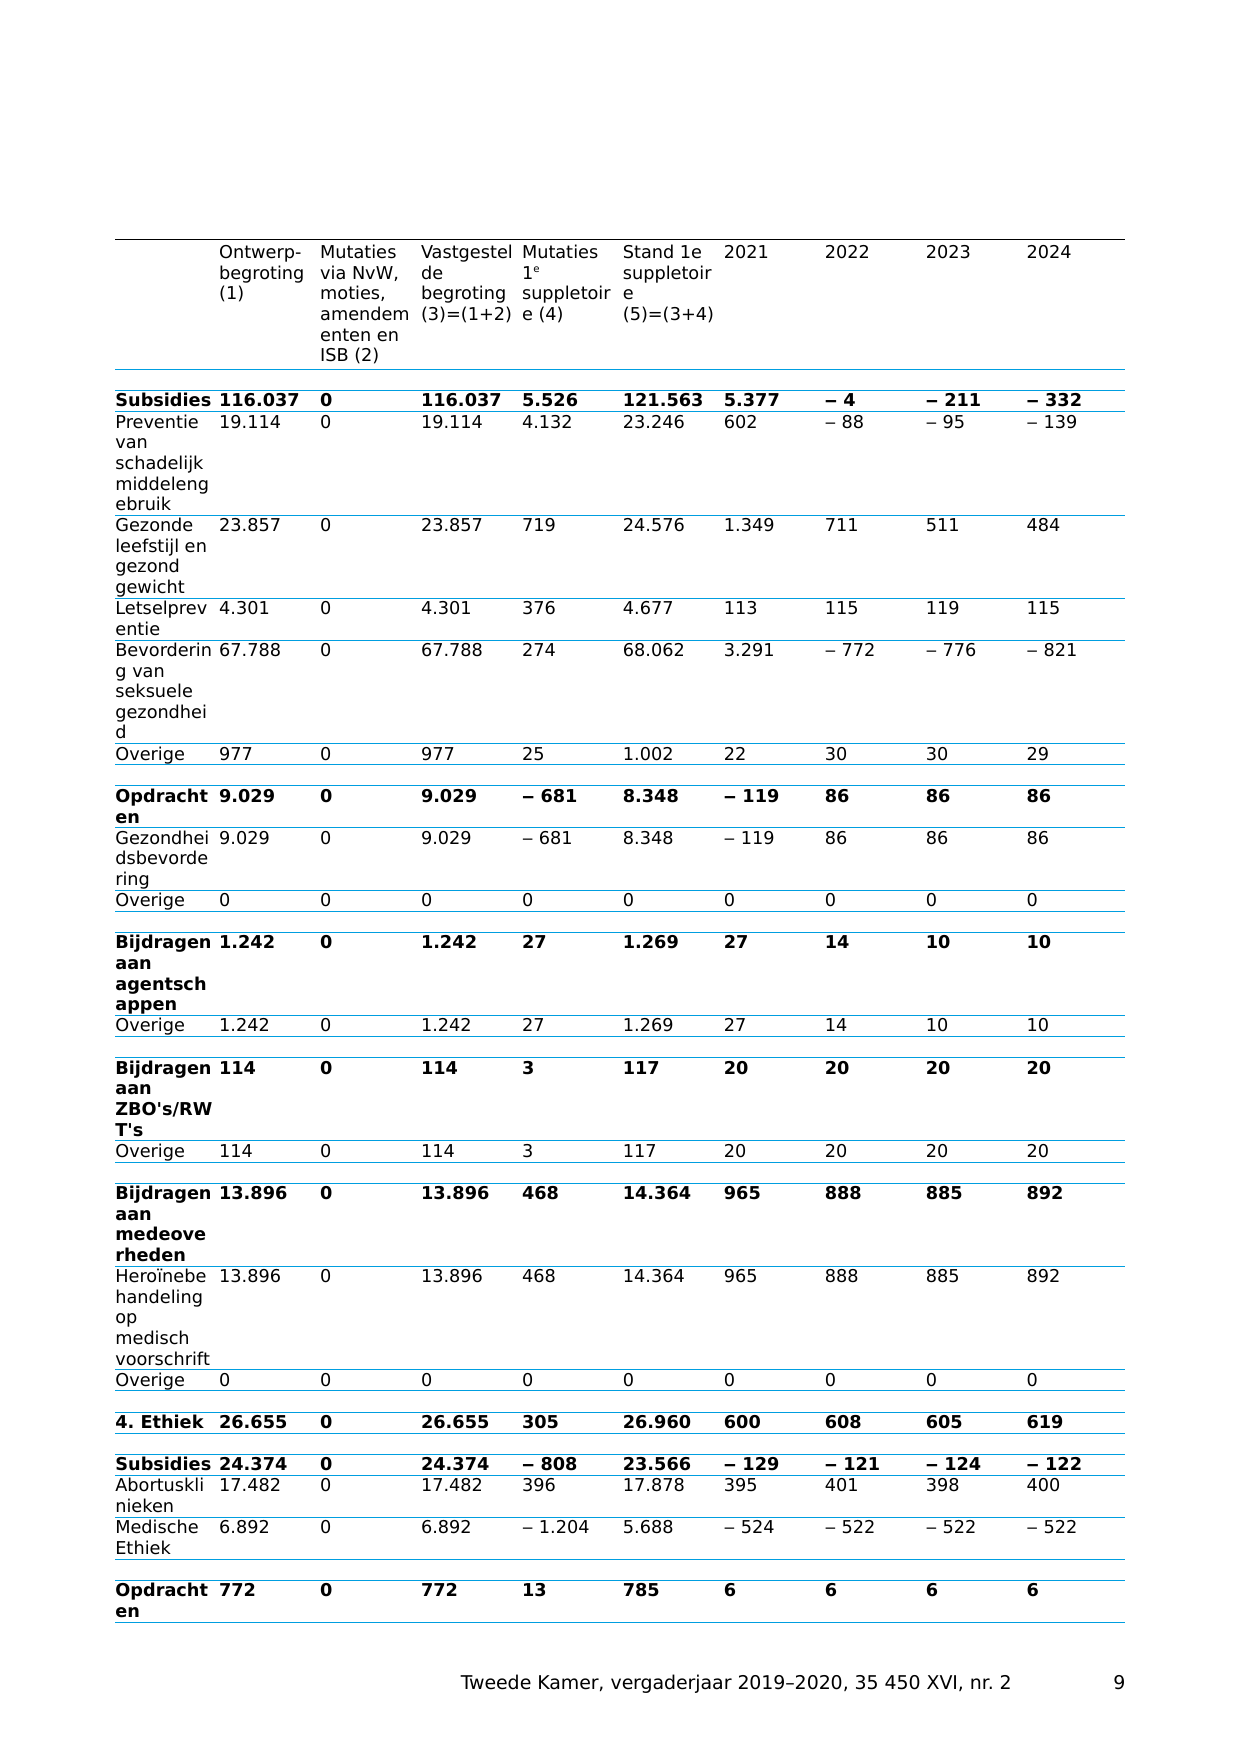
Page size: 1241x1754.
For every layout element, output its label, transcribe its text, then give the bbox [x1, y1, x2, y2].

table_cell [822, 1434, 923, 1454]
table_cell 0 [418, 1370, 519, 1390]
table_cell 1.242 [418, 1016, 519, 1036]
table_cell 14 [822, 1016, 923, 1036]
table_cell 27 [721, 933, 822, 1015]
table_cell [216, 1434, 317, 1454]
table_cell 0 [1024, 1370, 1125, 1390]
table_cell 772 [418, 1581, 519, 1621]
table_cell [1024, 1560, 1125, 1579]
table_cell [317, 912, 418, 932]
table_cell [519, 1434, 620, 1454]
table_cell 4. Ethiek [115, 1413, 216, 1433]
table_cell [115, 1391, 216, 1411]
table_cell [317, 1434, 418, 1454]
table_cell Gezondheidsbevordering [115, 828, 216, 889]
table_cell 885 [923, 1184, 1023, 1266]
table_cell Bijdragen aan ZBO's/RWT's [115, 1058, 216, 1140]
table_cell Bijdragen aan agentschappen [115, 933, 216, 1015]
table_cell 117 [620, 1141, 721, 1161]
table_cell 6 [923, 1581, 1023, 1621]
table_cell [216, 765, 317, 785]
table_cell [115, 1163, 216, 1182]
table_cell [418, 1391, 519, 1411]
table_cell 0 [317, 412, 418, 515]
table_cell Bijdragen aan medeoverheden [115, 1184, 216, 1266]
table_cell ‒ 122 [1024, 1455, 1125, 1475]
table_cell 30 [822, 744, 923, 764]
table_cell 398 [923, 1476, 1023, 1517]
table_cell [923, 1434, 1023, 1454]
table_cell 22 [721, 744, 822, 764]
table_cell 396 [519, 1476, 620, 1517]
table_cell 0 [317, 1581, 418, 1621]
table_cell 6 [822, 1581, 923, 1621]
table_cell 0 [620, 891, 721, 911]
table_cell 25 [519, 744, 620, 764]
table_cell 888 [822, 1184, 923, 1266]
table_cell Overige [115, 744, 216, 764]
table_cell 13.896 [418, 1184, 519, 1266]
table_cell 14.364 [620, 1184, 721, 1266]
table_cell 885 [923, 1267, 1023, 1369]
table_cell 29 [1024, 744, 1125, 764]
table_cell [216, 912, 317, 932]
table_cell 6 [1024, 1581, 1125, 1621]
table_cell 10 [1024, 1016, 1125, 1036]
table_cell [317, 1163, 418, 1182]
table_cell [115, 1434, 216, 1454]
table_cell 305 [519, 1413, 620, 1433]
table_cell [418, 1037, 519, 1057]
table_cell [1024, 912, 1125, 932]
table_cell [115, 370, 216, 390]
table_cell 1.349 [721, 516, 822, 598]
table_cell 0 [317, 1184, 418, 1266]
table_cell 0 [317, 1058, 418, 1140]
table_cell [519, 1163, 620, 1182]
table_cell 274 [519, 641, 620, 743]
table_cell 86 [822, 786, 923, 827]
table_cell [519, 1560, 620, 1579]
table_cell Opdrachten [115, 1581, 216, 1621]
table_cell Abortusklinieken [115, 1476, 216, 1517]
table_cell 114 [216, 1141, 317, 1161]
table_cell 608 [822, 1413, 923, 1433]
table_cell [418, 1560, 519, 1579]
table_cell 17.482 [418, 1476, 519, 1517]
table_cell 0 [317, 1455, 418, 1475]
table_cell Overige [115, 1370, 216, 1390]
table_cell 86 [923, 828, 1023, 889]
table_cell 605 [923, 1413, 1023, 1433]
table_cell [317, 1391, 418, 1411]
table_cell [317, 1037, 418, 1057]
table_cell 20 [923, 1058, 1023, 1140]
table_cell [1024, 1391, 1125, 1411]
table_cell 892 [1024, 1267, 1125, 1369]
table_cell 0 [418, 891, 519, 911]
table_cell [923, 765, 1023, 785]
table_cell 4.677 [620, 599, 721, 639]
table_cell [1024, 1434, 1125, 1454]
table_cell 26.655 [216, 1413, 317, 1433]
table_cell 511 [923, 516, 1023, 598]
table_cell ‒ 119 [721, 828, 822, 889]
table_cell ‒ 121 [822, 1455, 923, 1475]
table_cell 115 [1024, 599, 1125, 639]
table_cell [1024, 1163, 1125, 1182]
table_cell 3 [519, 1141, 620, 1161]
table_cell Letselpreventie [115, 599, 216, 639]
table_cell Overige [115, 1016, 216, 1036]
table_cell [115, 1037, 216, 1057]
table_cell 977 [418, 744, 519, 764]
table_cell 10 [1024, 933, 1125, 1015]
table_cell [418, 1434, 519, 1454]
table_cell 86 [1024, 828, 1125, 889]
table_cell [721, 1434, 822, 1454]
table_cell [923, 1163, 1023, 1182]
table_cell [519, 912, 620, 932]
table_cell ‒ 776 [923, 641, 1023, 743]
table_cell 27 [721, 1016, 822, 1036]
table_cell [721, 1391, 822, 1411]
table_cell 468 [519, 1267, 620, 1369]
table_cell 9.029 [418, 786, 519, 827]
table_cell 0 [923, 891, 1023, 911]
table_cell ‒ 522 [923, 1518, 1023, 1558]
table_cell 0 [317, 786, 418, 827]
table_cell [923, 1560, 1023, 1579]
table_cell 3 [519, 1058, 620, 1140]
table_cell 6.892 [216, 1518, 317, 1558]
table_cell 772 [216, 1581, 317, 1621]
table_cell 114 [418, 1141, 519, 1161]
table_cell 965 [721, 1267, 822, 1369]
table_cell Preventie van schadelijk middelengebruik [115, 412, 216, 515]
table_cell 19.114 [418, 412, 519, 515]
table_cell 0 [317, 1016, 418, 1036]
table_cell 965 [721, 1184, 822, 1266]
table_cell ‒ 124 [923, 1455, 1023, 1475]
table_cell 619 [1024, 1413, 1125, 1433]
table_cell 20 [1024, 1058, 1125, 1140]
table_cell [822, 370, 923, 390]
table_cell [822, 1391, 923, 1411]
table_cell ‒ 524 [721, 1518, 822, 1558]
table_cell 14.364 [620, 1267, 721, 1369]
table_cell 0 [519, 891, 620, 911]
table_cell [317, 765, 418, 785]
table_cell 117 [620, 1058, 721, 1140]
table_cell 0 [216, 891, 317, 911]
table_cell 24.374 [216, 1455, 317, 1475]
table_cell [620, 912, 721, 932]
table_cell 9.029 [216, 786, 317, 827]
table_cell Stand 1e suppletoire (5)=(3+4) [620, 240, 721, 369]
table_cell 86 [923, 786, 1023, 827]
table_cell 2021 [721, 240, 822, 369]
table_cell ‒ 129 [721, 1455, 822, 1475]
table_cell [822, 765, 923, 785]
table_cell 14 [822, 933, 923, 1015]
table_cell Mutaties via NvW, moties, amendementen en ISB (2) [317, 240, 418, 369]
table_cell ‒ 95 [923, 412, 1023, 515]
table_cell 0 [1024, 891, 1125, 911]
table_cell [115, 1560, 216, 1579]
table_cell 19.114 [216, 412, 317, 515]
table_cell ‒ 681 [519, 786, 620, 827]
table_cell Medische Ethiek [115, 1518, 216, 1558]
table_cell 395 [721, 1476, 822, 1517]
table_cell [721, 1037, 822, 1057]
table_cell [620, 1037, 721, 1057]
table_cell 113 [721, 599, 822, 639]
table_cell [216, 1391, 317, 1411]
table_cell 17.878 [620, 1476, 721, 1517]
table_cell 0 [317, 599, 418, 639]
table_cell [418, 765, 519, 785]
table_cell 9.029 [418, 828, 519, 889]
table_cell [721, 912, 822, 932]
table_cell ‒ 522 [1024, 1518, 1125, 1558]
table_cell 1.002 [620, 744, 721, 764]
table_cell 400 [1024, 1476, 1125, 1517]
table_cell 13 [519, 1581, 620, 1621]
table_cell [418, 370, 519, 390]
table_cell [822, 1037, 923, 1057]
table_cell 0 [317, 516, 418, 598]
table_cell ‒ 332 [1024, 391, 1125, 411]
table_cell 0 [317, 1370, 418, 1390]
table_cell ‒ 821 [1024, 641, 1125, 743]
table_cell 20 [1024, 1141, 1125, 1161]
table_cell 0 [317, 744, 418, 764]
table_cell 67.788 [418, 641, 519, 743]
table_cell 13.896 [216, 1267, 317, 1369]
table_cell Bevordering van seksuele gezondheid [115, 641, 216, 743]
table_cell [721, 1163, 822, 1182]
table_cell Overige [115, 1141, 216, 1161]
table_cell [1024, 1037, 1125, 1057]
table_cell 27 [519, 1016, 620, 1036]
table_cell 719 [519, 516, 620, 598]
table_cell 23.566 [620, 1455, 721, 1475]
table_cell [822, 1560, 923, 1579]
table_cell 119 [923, 599, 1023, 639]
table_cell 20 [721, 1141, 822, 1161]
table_cell 17.482 [216, 1476, 317, 1517]
table_cell 0 [317, 1267, 418, 1369]
table_cell Vastgestelde begroting (3)=(1+2) [418, 240, 519, 369]
table_cell 6 [721, 1581, 822, 1621]
table_cell 20 [822, 1058, 923, 1140]
table_cell 0 [317, 1413, 418, 1433]
table_cell 6.892 [418, 1518, 519, 1558]
table_cell 116.037 [418, 391, 519, 411]
table_cell ‒ 88 [822, 412, 923, 515]
table_cell [620, 765, 721, 785]
table_cell ‒ 1.204 [519, 1518, 620, 1558]
table_cell [115, 912, 216, 932]
table_cell 0 [317, 1518, 418, 1558]
table_cell 20 [721, 1058, 822, 1140]
table_cell 711 [822, 516, 923, 598]
table_cell 484 [1024, 516, 1125, 598]
table_cell 24.374 [418, 1455, 519, 1475]
table_cell [923, 1391, 1023, 1411]
table_cell 4.301 [216, 599, 317, 639]
table_cell 1.242 [418, 933, 519, 1015]
table_cell Ontwerp-begroting (1) [216, 240, 317, 369]
table_cell 2022 [822, 240, 923, 369]
table_cell [519, 370, 620, 390]
table_cell [1024, 765, 1125, 785]
table_cell [620, 1560, 721, 1579]
table_cell 892 [1024, 1184, 1125, 1266]
table_cell 600 [721, 1413, 822, 1433]
table_cell 121.563 [620, 391, 721, 411]
table_cell 2023 [923, 240, 1023, 369]
table_cell 4.301 [418, 599, 519, 639]
table_cell [216, 1037, 317, 1057]
table_header Tabel 5 Budgettaire gevolgen van beleid, Beleidsartikel 1 (Eerste suppletoire begroting) (bedragen x € 1.000) [115, 191, 1125, 239]
table_cell 0 [317, 891, 418, 911]
table_cell 5.526 [519, 391, 620, 411]
table_cell ‒ 119 [721, 786, 822, 827]
table_cell 8.348 [620, 828, 721, 889]
table_cell 114 [216, 1058, 317, 1140]
table_cell 0 [317, 391, 418, 411]
table_cell 9.029 [216, 828, 317, 889]
table_cell Subsidies [115, 391, 216, 411]
table_cell 8.348 [620, 786, 721, 827]
table_cell ‒ 522 [822, 1518, 923, 1558]
table_cell ‒ 211 [923, 391, 1023, 411]
table_cell 86 [822, 828, 923, 889]
table_cell 1.269 [620, 1016, 721, 1036]
table_cell 13.896 [418, 1267, 519, 1369]
table_cell 13.896 [216, 1184, 317, 1266]
table_cell 1.269 [620, 933, 721, 1015]
table_cell ‒ 4 [822, 391, 923, 411]
table_cell 86 [1024, 786, 1125, 827]
table_cell Opdrachten [115, 786, 216, 827]
table_cell 401 [822, 1476, 923, 1517]
table_cell 0 [721, 891, 822, 911]
table_cell 4.132 [519, 412, 620, 515]
table_cell 27 [519, 933, 620, 1015]
table_cell [620, 1163, 721, 1182]
table_cell [317, 370, 418, 390]
table_cell 5.688 [620, 1518, 721, 1558]
table_cell [317, 1560, 418, 1579]
table_cell 2024 [1024, 240, 1125, 369]
table_cell [923, 1037, 1023, 1057]
table_cell 0 [923, 1370, 1023, 1390]
table_cell 23.246 [620, 412, 721, 515]
table_cell 10 [923, 1016, 1023, 1036]
table_cell 68.062 [620, 641, 721, 743]
table_cell ‒ 772 [822, 641, 923, 743]
table_cell 468 [519, 1184, 620, 1266]
table_cell 24.576 [620, 516, 721, 598]
table_cell 0 [620, 1370, 721, 1390]
table_cell 10 [923, 933, 1023, 1015]
table_cell 376 [519, 599, 620, 639]
table_cell [923, 370, 1023, 390]
table_cell 1.242 [216, 1016, 317, 1036]
table_cell [1024, 370, 1125, 390]
table_cell [721, 765, 822, 785]
table_cell 0 [317, 933, 418, 1015]
table_cell 0 [822, 1370, 923, 1390]
table_cell 0 [317, 828, 418, 889]
table_cell [115, 765, 216, 785]
table_cell [519, 765, 620, 785]
table_cell [620, 1391, 721, 1411]
table_cell 0 [317, 641, 418, 743]
table_cell 977 [216, 744, 317, 764]
table_cell [923, 912, 1023, 932]
table_cell Subsidies [115, 1455, 216, 1475]
table_cell Gezonde leefstijl en gezond gewicht [115, 516, 216, 598]
table_cell 20 [923, 1141, 1023, 1161]
table_cell 0 [721, 1370, 822, 1390]
table_cell [721, 370, 822, 390]
table_cell 0 [317, 1141, 418, 1161]
table_cell 888 [822, 1267, 923, 1369]
table_cell [721, 1560, 822, 1579]
table_cell [822, 912, 923, 932]
table_cell 0 [317, 1476, 418, 1517]
table_cell 23.857 [418, 516, 519, 598]
table_cell 5.377 [721, 391, 822, 411]
table_cell [418, 1163, 519, 1182]
table_cell [115, 240, 216, 369]
table_cell 26.960 [620, 1413, 721, 1433]
table_cell 785 [620, 1581, 721, 1621]
table_cell [620, 370, 721, 390]
table_cell [216, 370, 317, 390]
table_cell 30 [923, 744, 1023, 764]
table_cell [620, 1434, 721, 1454]
table_cell ‒ 681 [519, 828, 620, 889]
table_cell 20 [822, 1141, 923, 1161]
table_cell [822, 1163, 923, 1182]
table_cell 114 [418, 1058, 519, 1140]
table_cell 0 [519, 1370, 620, 1390]
table_cell [216, 1560, 317, 1579]
table_cell 23.857 [216, 516, 317, 598]
table_cell [216, 1163, 317, 1182]
table_cell [519, 1391, 620, 1411]
table_cell ‒ 139 [1024, 412, 1125, 515]
table_cell 116.037 [216, 391, 317, 411]
table_cell 3.291 [721, 641, 822, 743]
table_cell 67.788 [216, 641, 317, 743]
table_cell 1.242 [216, 933, 317, 1015]
table_cell Mutaties 1e suppletoire (4) [519, 240, 620, 369]
table_cell ‒ 808 [519, 1455, 620, 1475]
table_cell 0 [216, 1370, 317, 1390]
table_cell 115 [822, 599, 923, 639]
table_cell 602 [721, 412, 822, 515]
table_cell 26.655 [418, 1413, 519, 1433]
table_cell Heroïnebehandeling op medisch voorschrift [115, 1267, 216, 1369]
table_cell Overige [115, 891, 216, 911]
table_cell 0 [822, 891, 923, 911]
table_cell [418, 912, 519, 932]
table_cell [519, 1037, 620, 1057]
